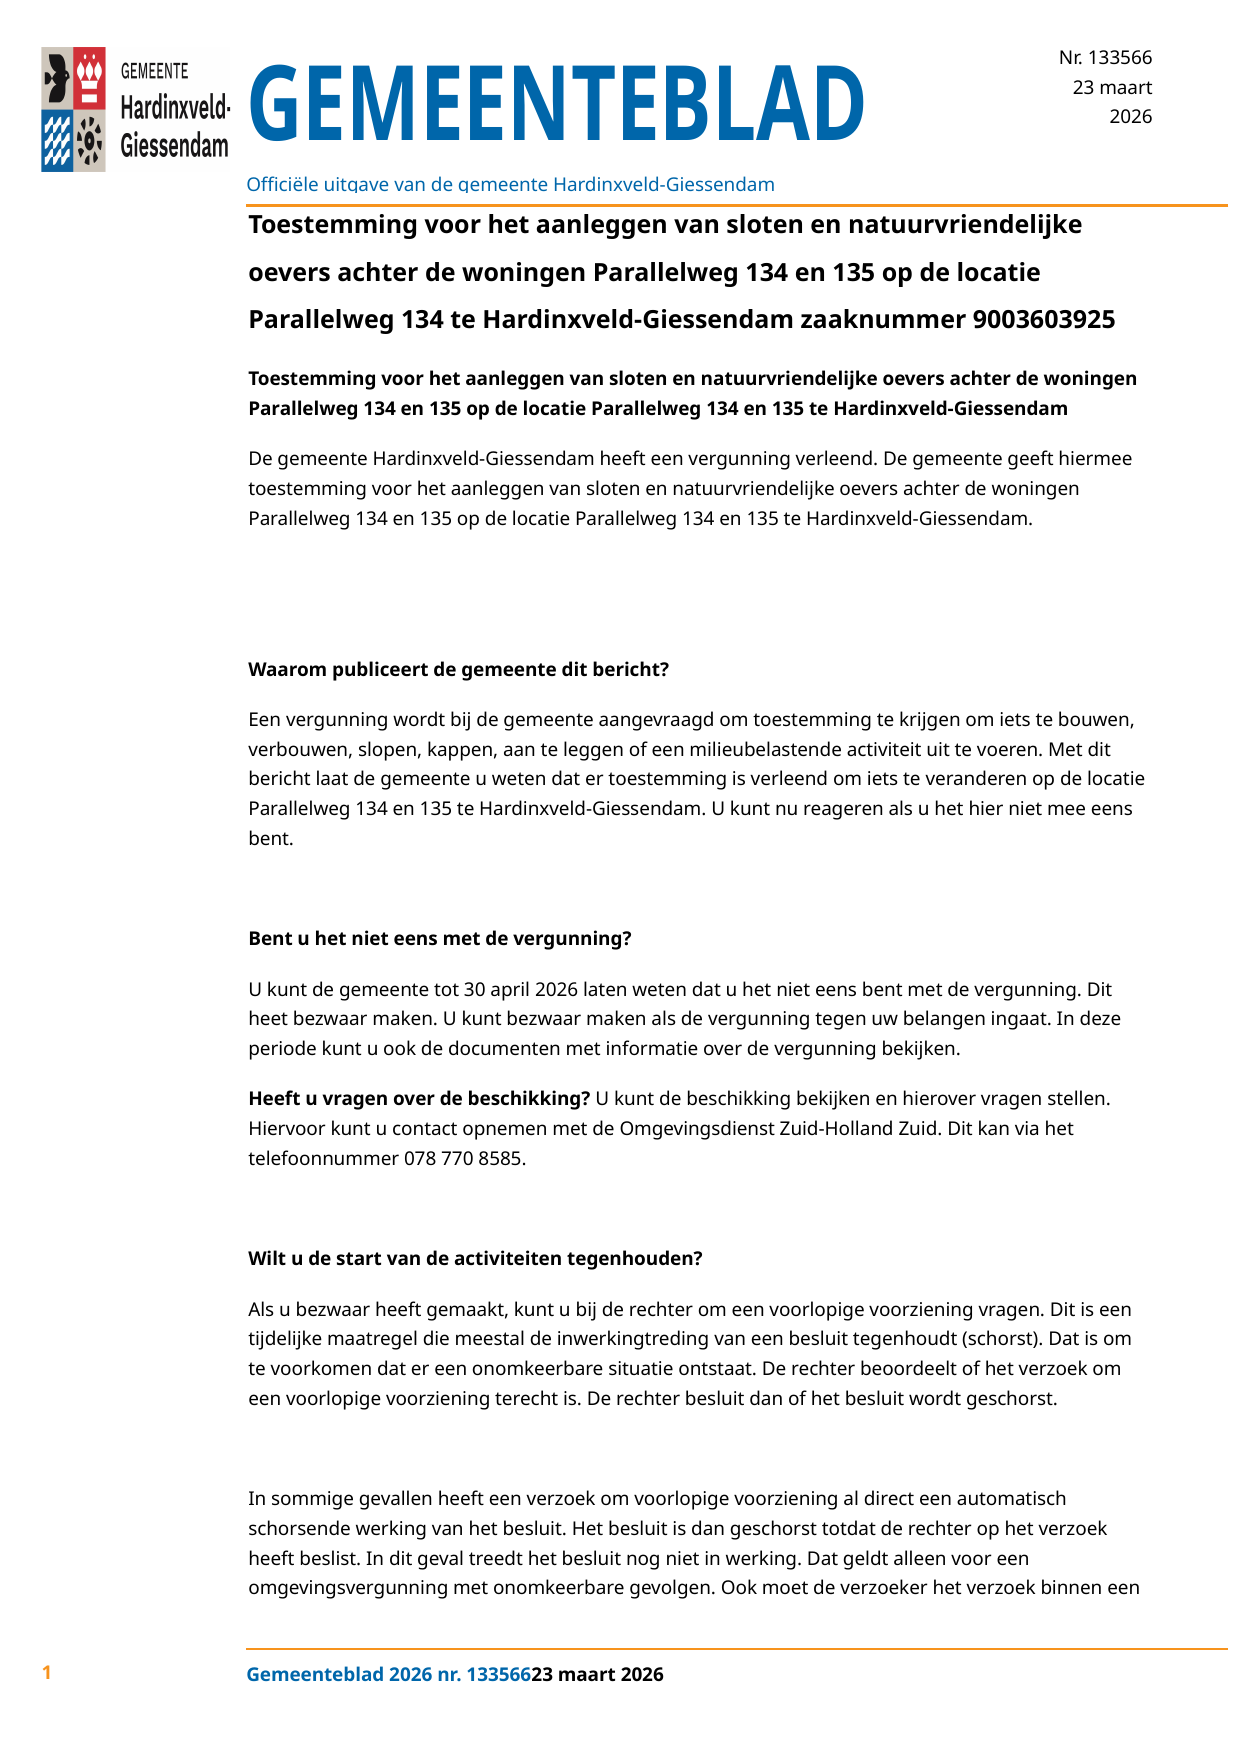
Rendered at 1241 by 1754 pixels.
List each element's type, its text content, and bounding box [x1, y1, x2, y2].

text Wilt u de start van de activiteiten tegenhouden? [248, 1246, 1152, 1271]
text In sommige gevallen heeft een verzoek om voorlopige voorziening al direct een automatisch schorsende werking van het besluit. Het besluit is dan geschorst totdat de rechter op het verzoek heeft beslist. In dit geval treedt het besluit nog niet in werking. Dat geldt alleen voor een omgevingsvergunning met onomkeerbare gevolgen. Ook moet de verzoeker het verzoek binnen een [248, 1486, 1152, 1600]
text U kunt de gemeente tot 30 april 2026 laten weten dat u het niet eens bent met de vergunning. Dit heet bezwaar maken. U kunt bezwaar maken als de vergunning tegen uw belangen ingaat. In deze periode kunt u ook de documenten met informatie over de vergunning bekijken. [248, 976, 1152, 1061]
text Waarom publiceert de gemeente dit bericht? [248, 656, 1152, 682]
text Als u bezwaar heeft gemaakt, kunt u bij de rechter om een voorlopige voorziening vragen. Dit is een tijdelijke maatregel die meestal de inwerkingtreding van een besluit tegenhoudt (schorst). Dat is om te voorkomen dat er een onomkeerbare situatie ontstaat. De rechter beoordeelt of het verzoek om een voorlopige voorziening terecht is. De rechter besluit dan of het besluit wordt geschorst. [248, 1296, 1152, 1410]
text Toestemming voor het aanleggen van sloten en natuurvriendelijke oevers achter de woningen Parallelweg 134 en 135 op de locatie Parallelweg 134 en 135 te Hardinxveld-Giessendam [248, 366, 1152, 421]
text Toestemming voor het aanleggen van sloten en natuurvriendelijke oevers achter de woningen Parallelweg 134 en 135 op de locatie Parallelweg 134 te Hardinxveld-Giessendam zaaknummer 9003603925 [248, 207, 1152, 336]
text Bent u het niet eens met de vergunning? [248, 926, 1152, 951]
text De gemeente Hardinxveld-Giessendam heeft een vergunning verleend. De gemeente geeft hiermee toestemming voor het aanleggen van sloten en natuurvriendelijke oevers achter de woningen Parallelweg 134 en 135 op de locatie Parallelweg 134 en 135 te Hardinxveld-Giessendam. [248, 446, 1152, 530]
picture [41, 47, 231, 172]
text Heeft u vragen over de beschikking? U kunt de beschikking bekijken en hierover vragen stellen. Hiervoor kunt u contact opnemen met de Omgevingsdienst Zuid-Holland Zuid. Dit kan via het telefoonnummer 078 770 8585. [248, 1086, 1152, 1170]
text Een vergunning wordt bij de gemeente aangevraagd om toestemming te krijgen om iets te bouwen, verbouwen, slopen, kappen, aan te leggen of een milieubelastende activiteit uit te voeren. Met dit bericht laat de gemeente u weten dat er toestemming is verleend om iets te veranderen op de locatie Parallelweg 134 en 135 te Hardinxveld-Giessendam. U kunt nu reageren als u het hier niet mee eens bent. [248, 706, 1152, 850]
